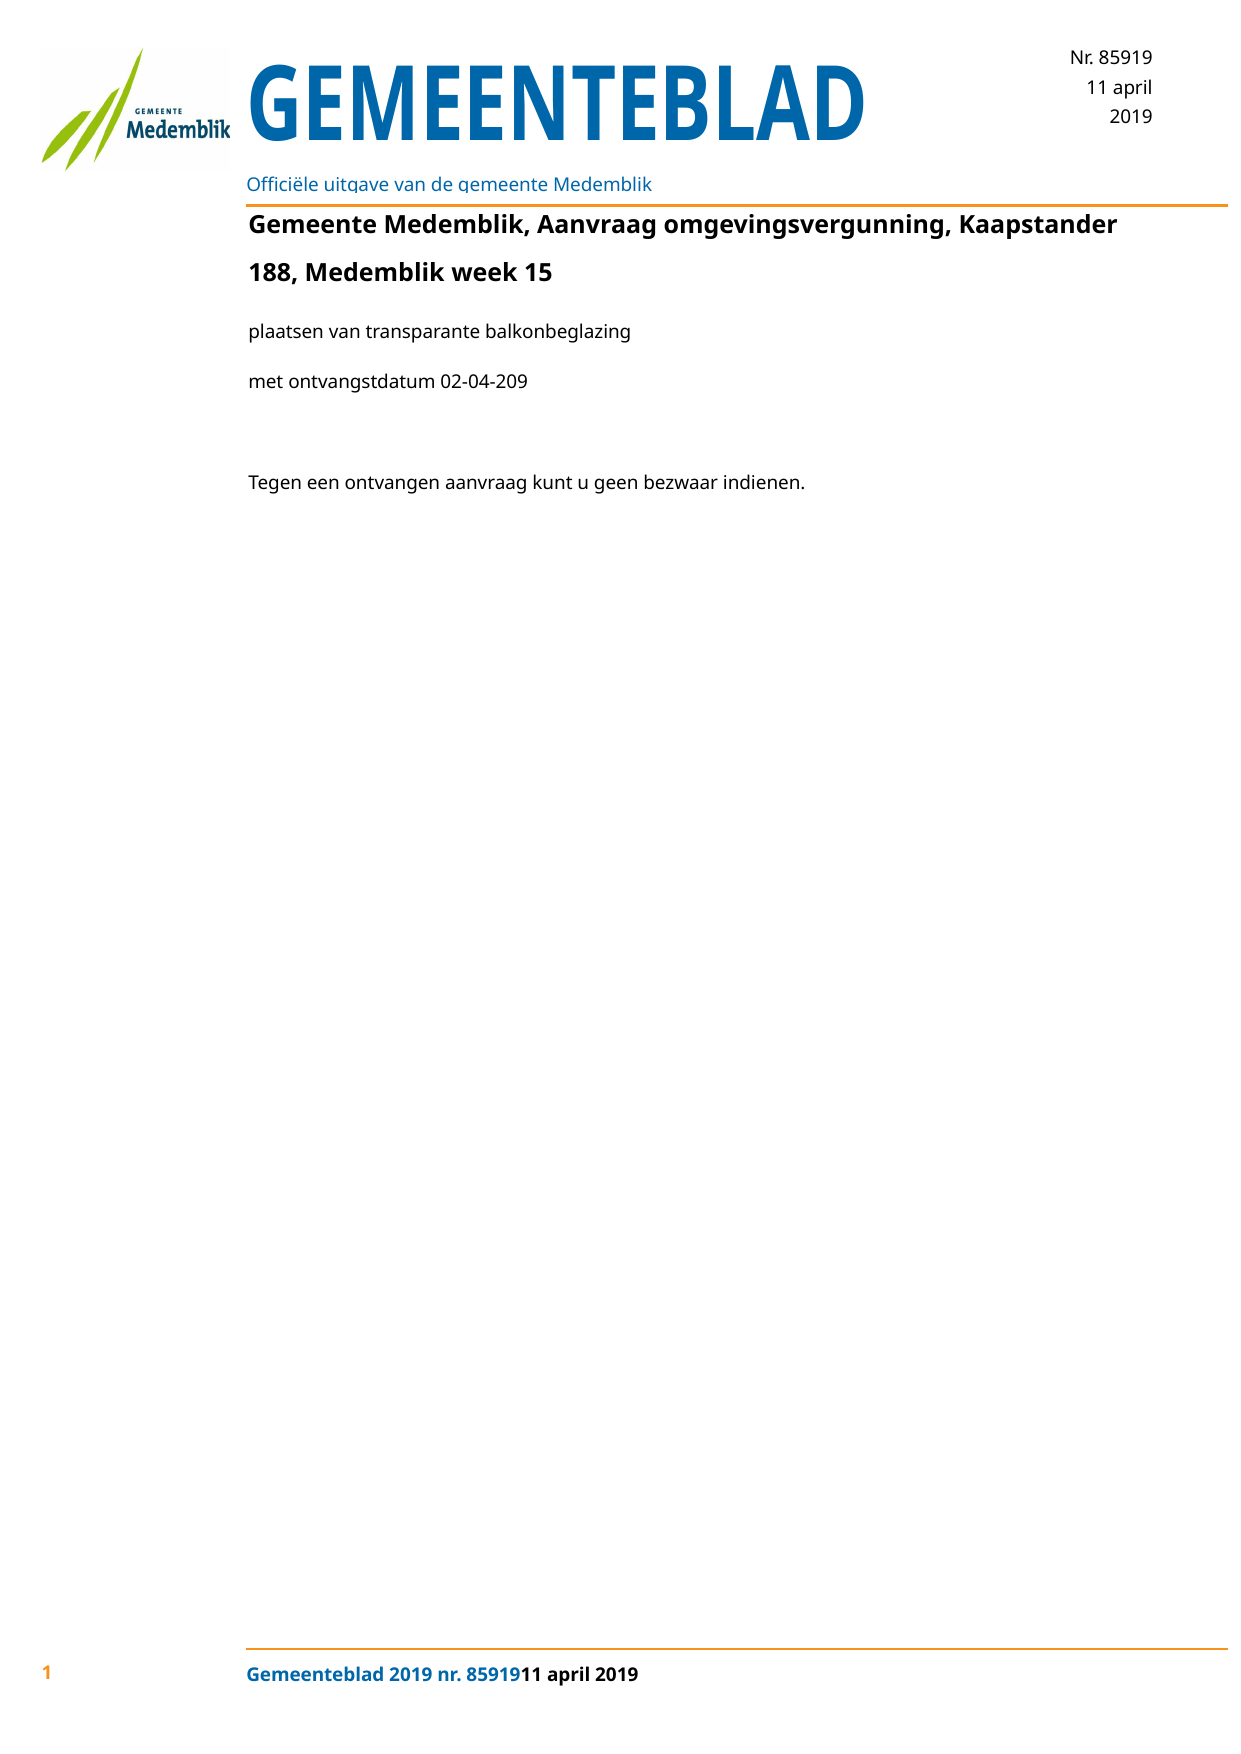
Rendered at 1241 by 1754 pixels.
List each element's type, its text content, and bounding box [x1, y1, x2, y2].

text met ontvangstdatum 02-04-209 [248, 368, 1152, 394]
picture [41, 47, 231, 172]
text plaatsen van transparante balkonbeglazing [248, 318, 1152, 344]
text Tegen een ontvangen aanvraag kunt u geen bezwaar indienen. [248, 469, 1152, 495]
text Gemeente Medemblik, Aanvraag omgevingsvergunning, Kaapstander 188, Medemblik week 15 [248, 207, 1152, 288]
